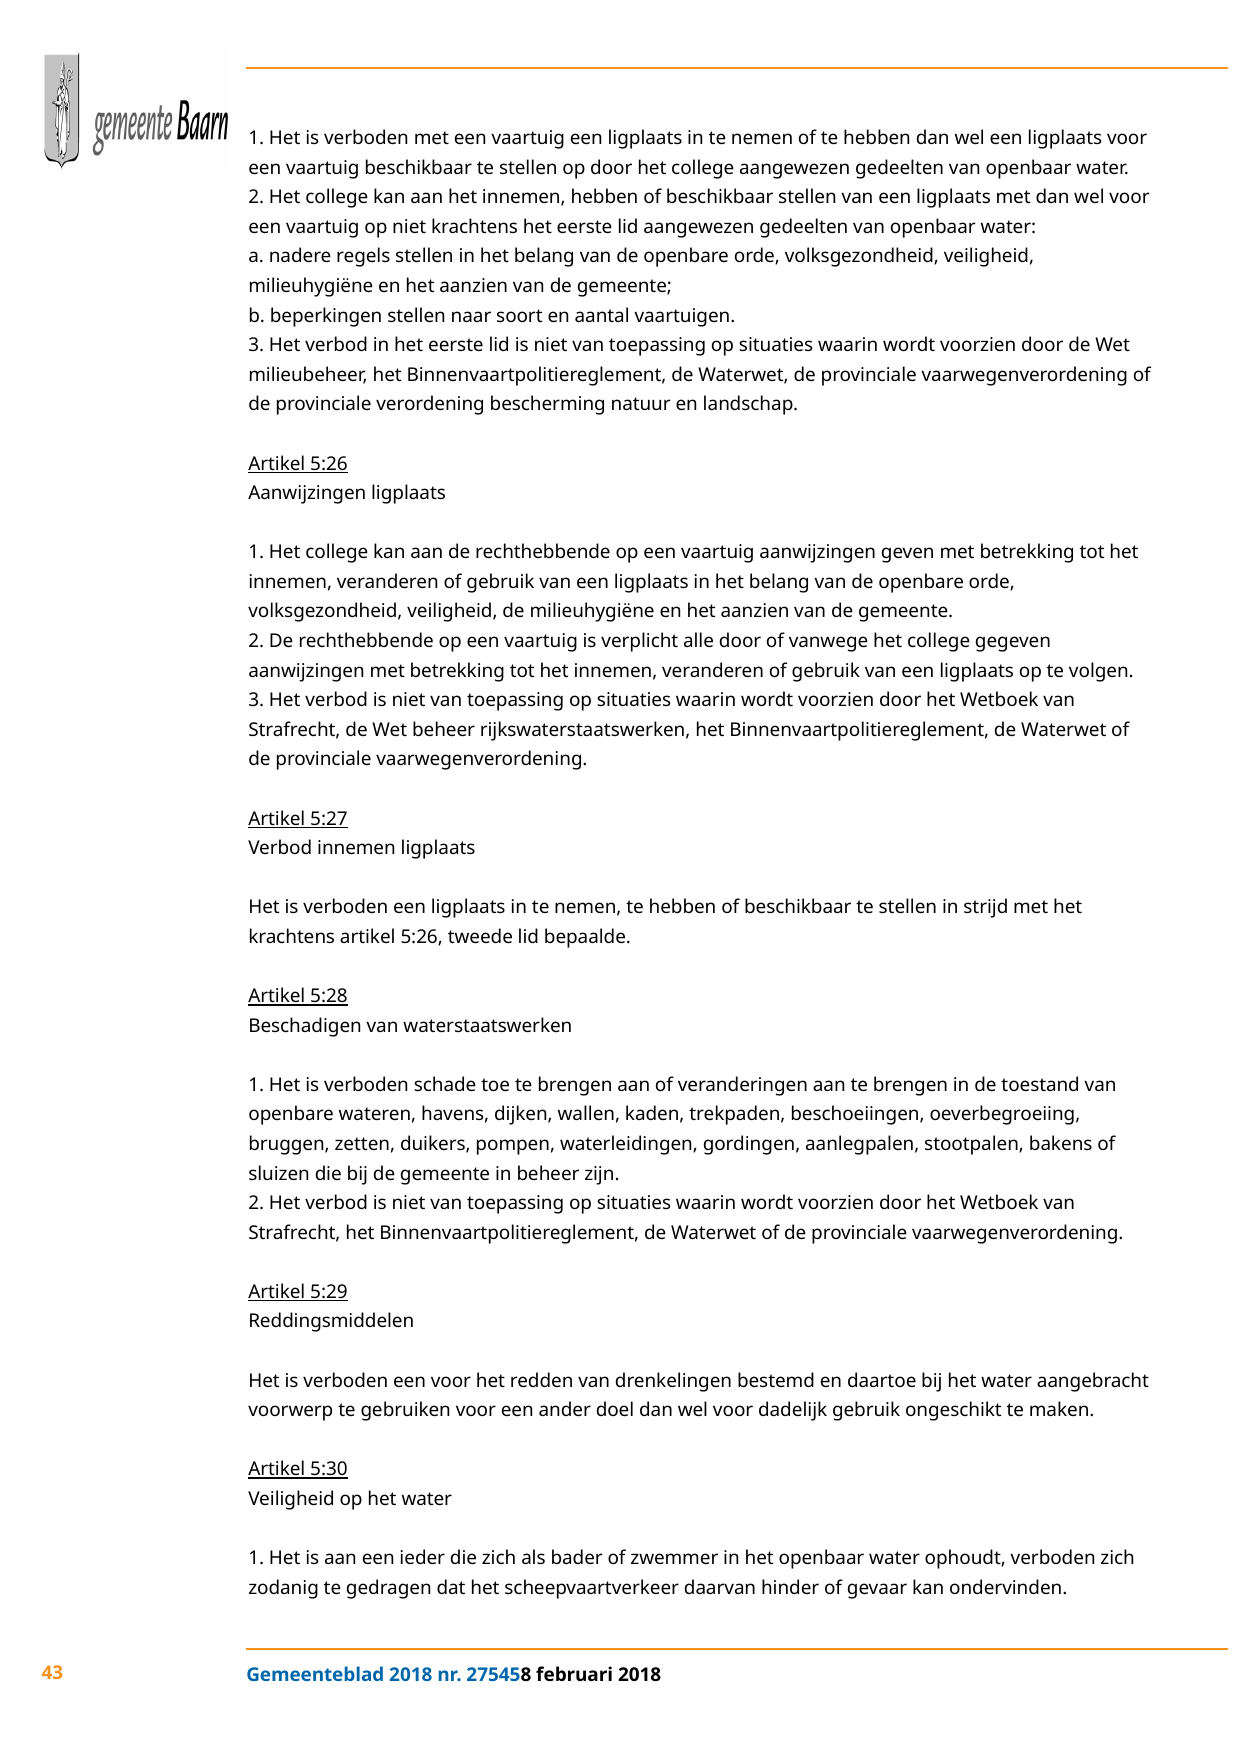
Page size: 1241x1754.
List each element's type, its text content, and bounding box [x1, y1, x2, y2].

text Reddingsmiddelen [248, 1308, 1152, 1333]
text 2. Het verbod is niet van toepassing op situaties waarin wordt voorzien door het Wetboek van Strafrecht, het Binnenvaartpolitiereglement, de Waterwet of de provinciale vaarwegenverordening. [248, 1189, 1152, 1245]
text 1. Het is aan een ieder die zich als bader of zwemmer in het openbaar water ophoudt, verboden zich zodanig te gedragen dat het scheepvaartverkeer daarvan hinder of gevaar kan ondervinden. [248, 1544, 1152, 1600]
text Het is verboden een ligplaats in te nemen, te hebben of beschikbaar te stellen in strijd met het krachtens artikel 5:26, tweede lid bepaalde. [248, 893, 1152, 949]
text Artikel 5:26 [248, 450, 1152, 476]
text Het is verboden een voor het redden van drenkelingen bestemd en daartoe bij het water aangebracht voorwerp te gebruiken voor een ander doel dan wel voor dadelijk gebruik ongeschikt te maken. [248, 1367, 1152, 1422]
text Artikel 5:29 [248, 1278, 1152, 1304]
text a. nadere regels stellen in het belang van de openbare orde, volksgezondheid, veiligheid, milieuhygiëne en het aanzien van de gemeente; [248, 243, 1152, 298]
text Artikel 5:27 [248, 805, 1152, 831]
picture [41, 47, 231, 172]
text Veiligheid op het water [248, 1485, 1152, 1511]
text 3. Het verbod in het eerste lid is niet van toepassing op situaties waarin wordt voorzien door de Wet milieubeheer, het Binnenvaartpolitiereglement, de Waterwet, de provinciale vaarwegenverordening of de provinciale verordening bescherming natuur en landschap. [248, 331, 1152, 416]
text Verbod innemen ligplaats [248, 834, 1152, 860]
text 1. Het is verboden met een vaartuig een ligplaats in te nemen of te hebben dan wel een ligplaats voor een vaartuig beschikbaar te stellen op door het college aangewezen gedeelten van openbaar water. [248, 124, 1152, 180]
text 1. Het is verboden schade toe te brengen aan of veranderingen aan te brengen in de toestand van openbare wateren, havens, dijken, wallen, kaden, trekpaden, beschoeiingen, oeverbegroeiing, bruggen, zetten, duikers, pompen, waterleidingen, gordingen, aanlegpalen, stootpalen, bakens of sluizen die bij de gemeente in beheer zijn. [248, 1071, 1152, 1186]
text 2. Het college kan aan het innemen, hebben of beschikbaar stellen van een ligplaats met dan wel voor een vaartuig op niet krachtens het eerste lid aangewezen gedeelten van openbaar water: [248, 183, 1152, 239]
text b. beperkingen stellen naar soort en aantal vaartuigen. [248, 302, 1152, 328]
text Artikel 5:30 [248, 1456, 1152, 1481]
text 1. Het college kan aan de rechthebbende op een vaartuig aanwijzingen geven met betrekking tot het innemen, veranderen of gebruik van een ligplaats in het belang van de openbare orde, volksgezondheid, veiligheid, de milieuhygiëne en het aanzien van de gemeente. [248, 538, 1152, 623]
text Artikel 5:28 [248, 982, 1152, 1008]
text 3. Het verbod is niet van toepassing op situaties waarin wordt voorzien door het Wetboek van Strafrecht, de Wet beheer rijkswaterstaatswerken, het Binnenvaartpolitiereglement, de Waterwet of de provinciale vaarwegenverordening. [248, 686, 1152, 771]
text 2. De rechthebbende op een vaartuig is verplicht alle door of vanwege het college gegeven aanwijzingen met betrekking tot het innemen, veranderen of gebruik van een ligplaats op te volgen. [248, 627, 1152, 683]
text Beschadigen van waterstaatswerken [248, 1012, 1152, 1038]
text Aanwijzingen ligplaats [248, 479, 1152, 505]
